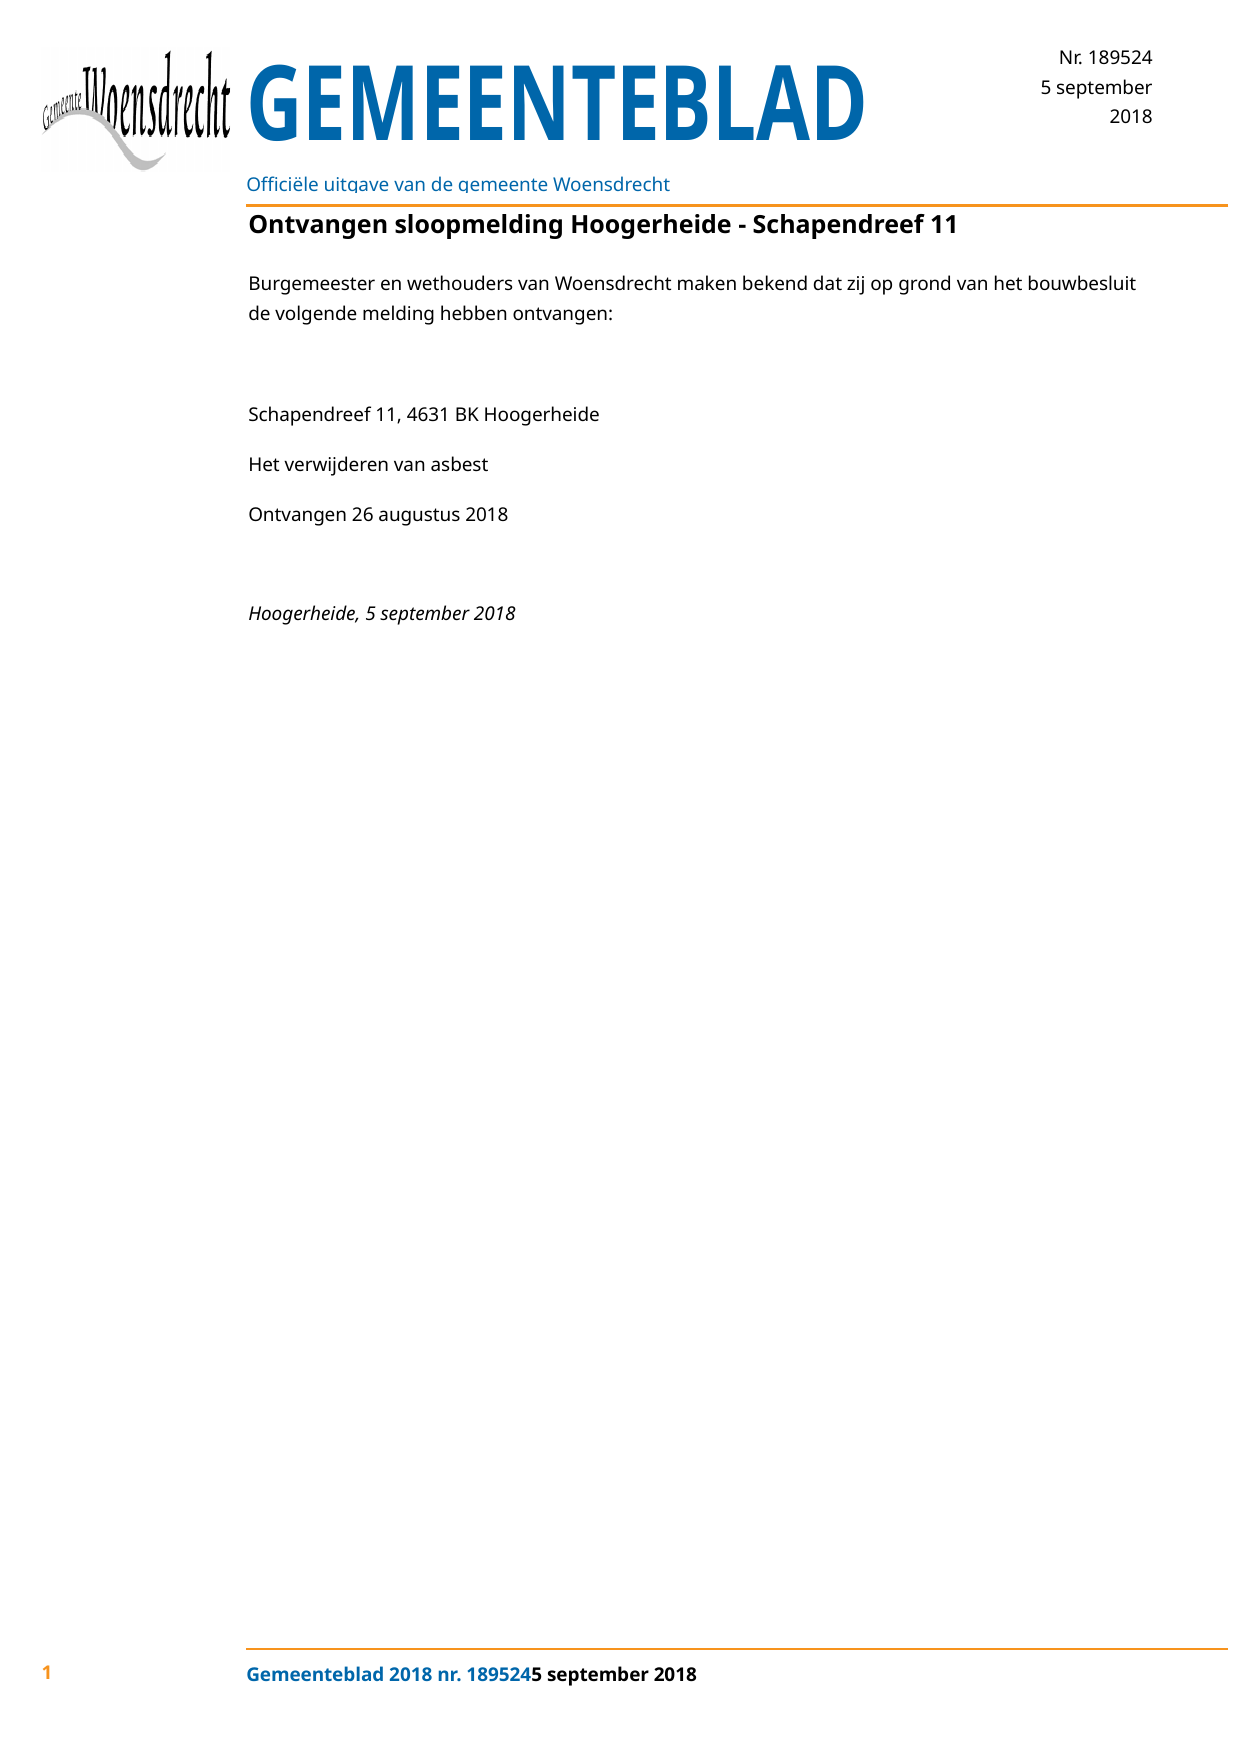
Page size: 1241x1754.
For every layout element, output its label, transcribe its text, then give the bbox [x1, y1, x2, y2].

text Hoogerheide, 5 september 2018 [248, 600, 1152, 626]
text Ontvangen sloopmelding Hoogerheide - Schapendreef 11 [248, 207, 1152, 241]
text Schapendreef 11, 4631 BK Hoogerheide [248, 401, 1152, 426]
text Burgemeester en wethouders van Woensdrecht maken bekend dat zij op grond van het bouwbesluit de volgende melding hebben ontvangen: [248, 270, 1152, 326]
text Het verwijderen van asbest [248, 451, 1152, 477]
text Ontvangen 26 augustus 2018 [248, 502, 1152, 527]
picture [41, 47, 231, 172]
